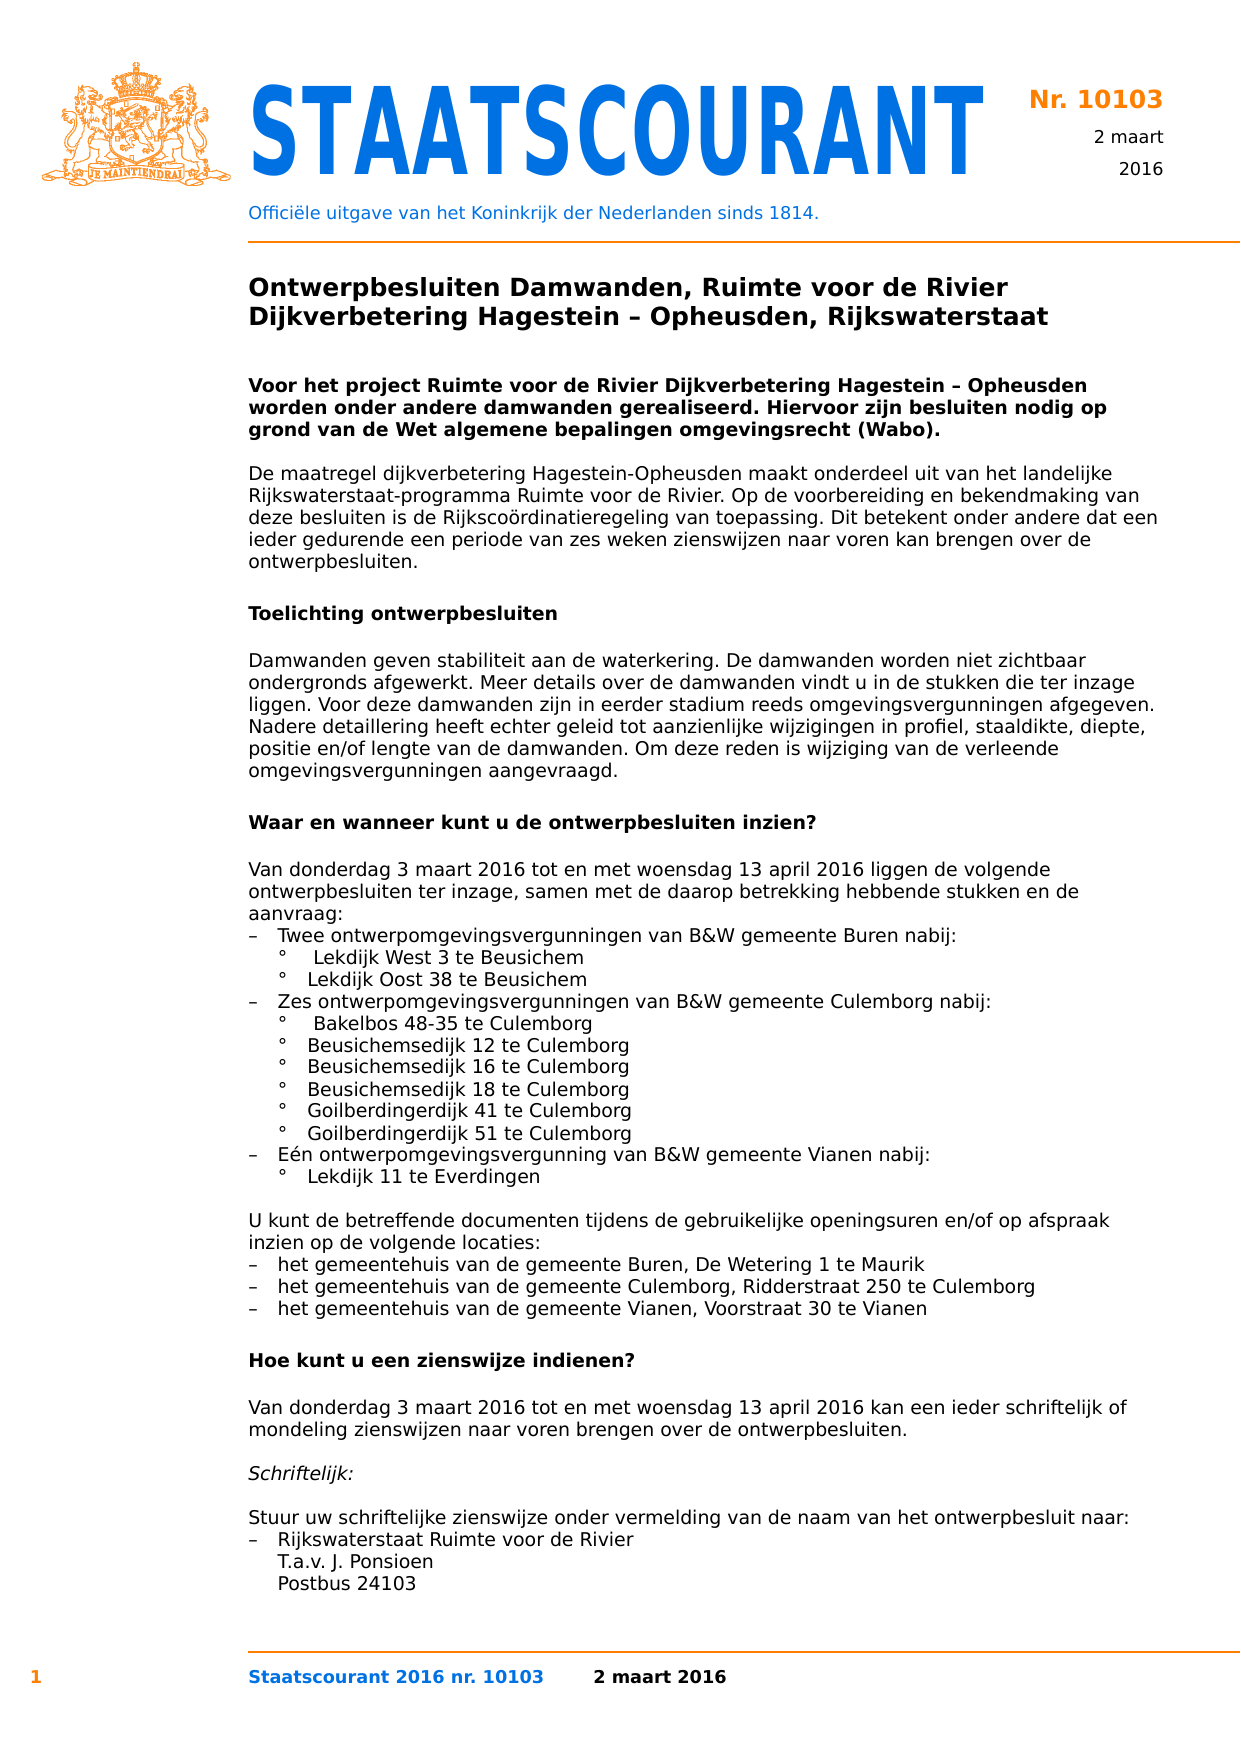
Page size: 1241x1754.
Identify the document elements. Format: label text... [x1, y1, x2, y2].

text – Rijkswaterstaat Ruimte voor de Rivier [248, 1529, 1163, 1551]
text ° Lekdijk Oost 38 te Beusichem [278, 968, 1163, 991]
text – Eén ontwerpomgevingsvergunning van B&W gemeente Vianen nabij: [248, 1144, 1163, 1166]
text De maatregel dijkverbetering Hagestein-Opheusden maakt onderdeel uit van het landelijke Rijkswaterstaat-programma Ruimte voor de Rivier. Op de voorbereiding en bekendmaking van deze besluiten is de Rijkscoördinatieregeling van toepassing. Dit betekent onder andere dat een ieder gedurende een periode van zes weken zienswijzen naar voren kan brengen over de ontwerpbesluiten. [248, 463, 1163, 573]
text ° Goilberdingerdijk 51 te Culemborg [278, 1122, 1163, 1144]
table_header STAATSCOURANT [248, 62, 998, 203]
text Stuur uw schriftelijke zienswijze onder vermelding van de naam van het ontwerpbesluit naar: [248, 1507, 1163, 1529]
subtitle Hoe kunt u een zienswijze indienen? [248, 1350, 1163, 1372]
table_cell Officiële uitgave van het Koninkrijk der Nederlanden sinds 1814. [248, 203, 1240, 241]
text Voor het project Ruimte voor de Rivier Dijkverbetering Hagestein – Opheusden worden onder andere damwanden gerealiseerd. Hiervoor zijn besluiten nodig op grond van de Wet algemene bepalingen omgevingsrecht (Wabo). [248, 375, 1163, 441]
text – Zes ontwerpomgevingsvergunningen van B&W gemeente Culemborg nabij: [248, 991, 1163, 1012]
table_cell 2 maart [998, 121, 1240, 153]
table_header Nr. 10103 [998, 62, 1240, 121]
text – Twee ontwerpomgevingsvergunningen van B&W gemeente Buren nabij: [248, 924, 1163, 947]
subtitle Ontwerpbesluiten Damwanden, Ruimte voor de Rivier Dijkverbetering Hagestein – Opheusden, Rijkswaterstaat [248, 273, 1163, 331]
picture [41, 62, 231, 186]
text – het gemeentehuis van de gemeente Vianen, Voorstraat 30 te Vianen [248, 1298, 1163, 1320]
text T.a.v. J. Ponsioen [277, 1551, 1163, 1573]
text Postbus 24103 [277, 1573, 1163, 1595]
table_cell 2016 [998, 153, 1240, 203]
text ° Beusichemsedijk 18 te Culemborg [278, 1078, 1163, 1100]
text U kunt de betreffende documenten tijdens de gebruikelijke openingsuren en/of op afspraak inzien op de volgende locaties: [248, 1210, 1163, 1254]
text ° Beusichemsedijk 12 te Culemborg [278, 1034, 1163, 1056]
text ° Bakelbos 48-35 te Culemborg [278, 1012, 1163, 1034]
subtitle Toelichting ontwerpbesluiten [248, 603, 1163, 625]
table_header [25, 62, 248, 241]
text ° Lekdijk 11 te Everdingen [278, 1166, 1163, 1188]
text Van donderdag 3 maart 2016 tot en met woensdag 13 april 2016 liggen de volgende ontwerpbesluiten ter inzage, samen met de daarop betrekking hebbende stukken en de aanvraag: [248, 859, 1163, 924]
text Damwanden geven stabiliteit aan de waterkering. De damwanden worden niet zichtbaar ondergronds afgewerkt. Meer details over de damwanden vindt u in de stukken die ter inzage liggen. Voor deze damwanden zijn in eerder stadium reeds omgevingsvergunningen afgegeven. Nadere detaillering heeft echter geleid tot aanzienlijke wijzigingen in profiel, staaldikte, diepte, positie en/of lengte van de damwanden. Om deze reden is wijziging van de verleende omgevingsvergunningen aangevraagd. [248, 650, 1163, 782]
text ° Lekdijk West 3 te Beusichem [278, 947, 1163, 968]
text ° Goilberdingerdijk 41 te Culemborg [278, 1100, 1163, 1122]
text – het gemeentehuis van de gemeente Buren, De Wetering 1 te Maurik [248, 1254, 1163, 1276]
text Schriftelijk: [248, 1463, 1163, 1485]
text – het gemeentehuis van de gemeente Culemborg, Ridderstraat 250 te Culemborg [248, 1276, 1163, 1298]
subtitle Waar en wanneer kunt u de ontwerpbesluiten inzien? [248, 812, 1163, 834]
text Van donderdag 3 maart 2016 tot en met woensdag 13 april 2016 kan een ieder schriftelijk of mondeling zienswijzen naar voren brengen over de ontwerpbesluiten. [248, 1397, 1163, 1441]
text ° Beusichemsedijk 16 te Culemborg [278, 1056, 1163, 1078]
